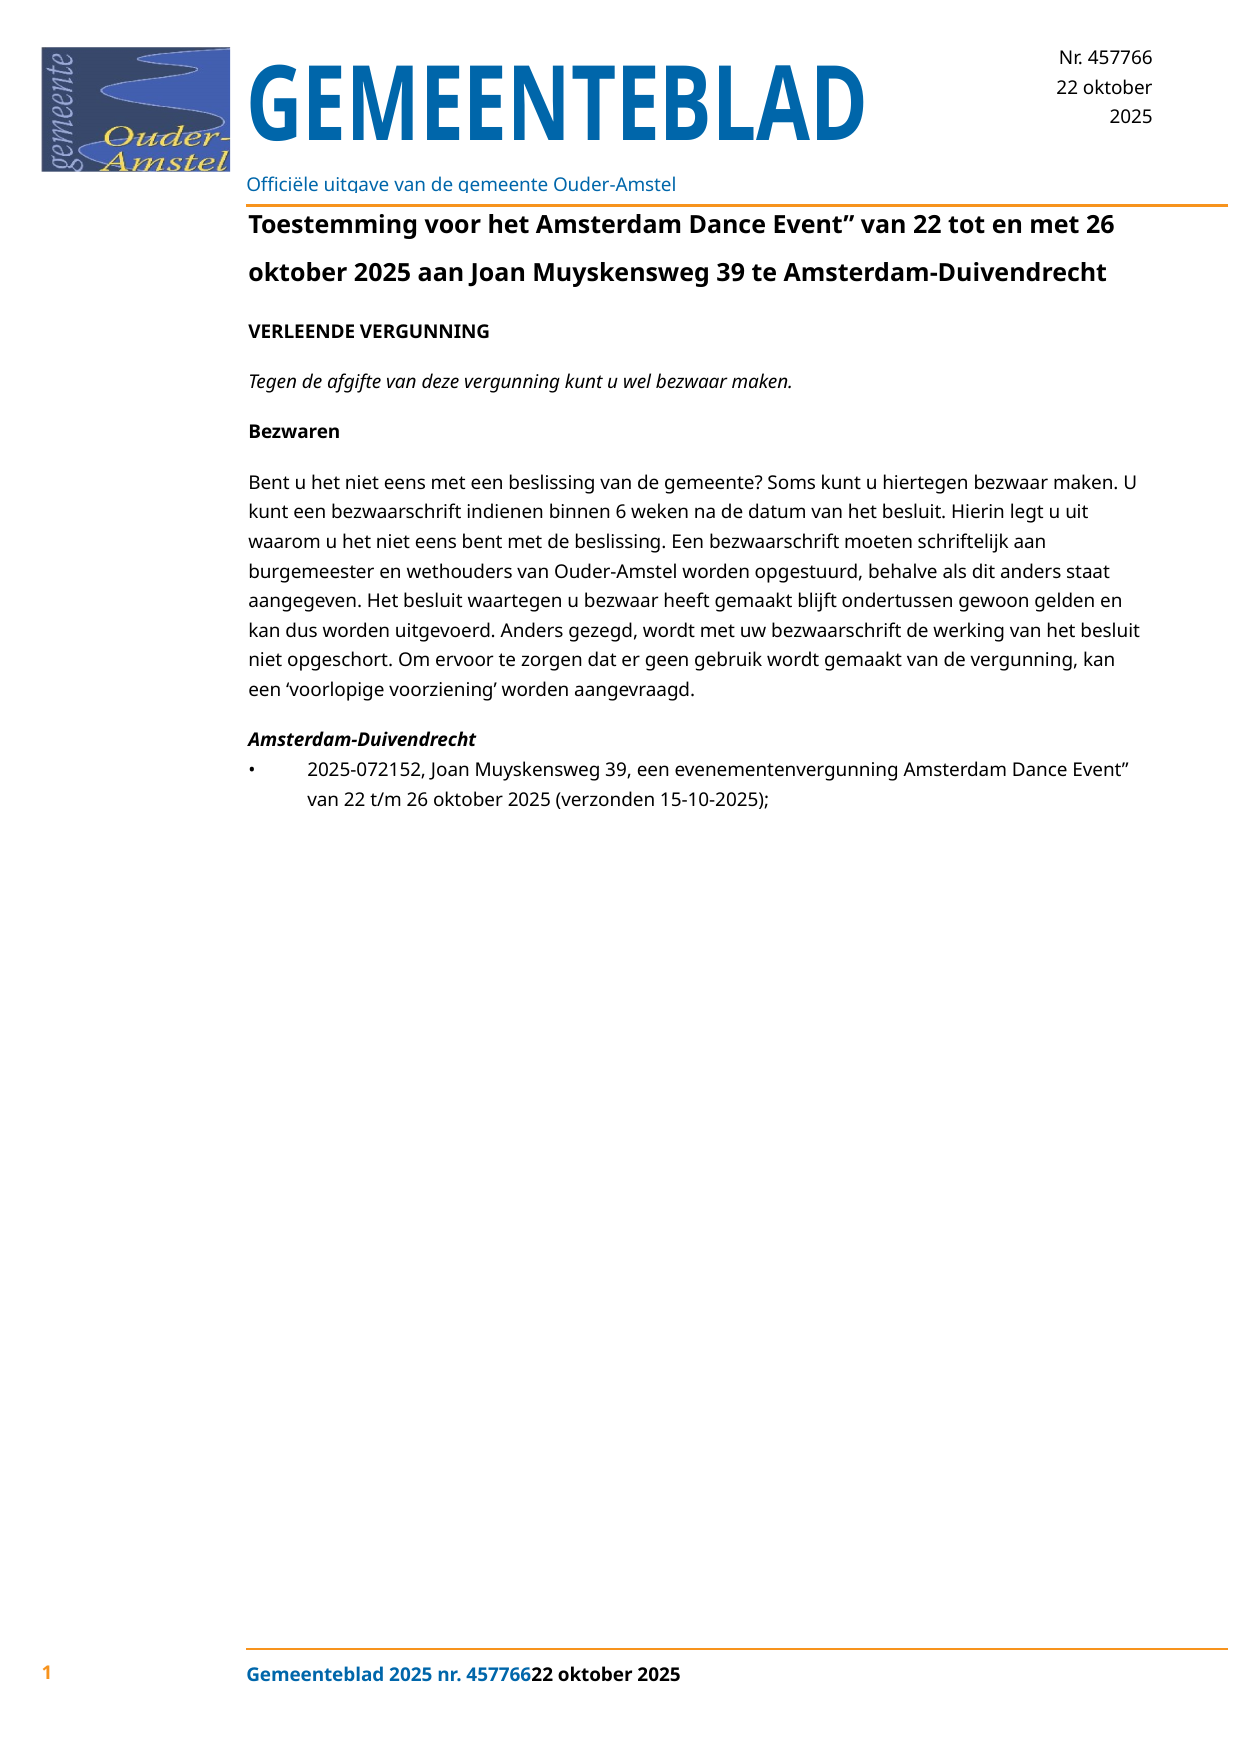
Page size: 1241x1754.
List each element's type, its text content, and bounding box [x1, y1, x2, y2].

text Amsterdam-Duivendrecht [248, 727, 1152, 752]
text VERLEENDE VERGUNNING [248, 318, 1152, 344]
list 2025-072152, Joan Muyskensweg 39, een evenementenvergunning Amsterdam Dance Event” van 22 t/m 26 oktober 2025 (verzonden 15-10-2025); [248, 756, 1152, 812]
text Tegen de afgifte van deze vergunning kunt u wel bezwaar maken. [248, 368, 1152, 394]
picture [41, 47, 231, 172]
text Bent u het niet eens met een beslissing van de gemeente? Soms kunt u hiertegen bezwaar maken. U kunt een bezwaarschrift indienen binnen 6 weken na de datum van het besluit. Hierin legt u uit waarom u het niet eens bent met de beslissing. Een bezwaarschrift moeten schriftelijk aan burgemeester en wethouders van Ouder-Amstel worden opgestuurd, behalve als dit anders staat aangegeven. Het besluit waartegen u bezwaar heeft gemaakt blijft ondertussen gewoon gelden en kan dus worden uitgevoerd. Anders gezegd, wordt met uw bezwaarschrift de werking van het besluit niet opgeschort. Om ervoor te zorgen dat er geen gebruik wordt gemaakt van de vergunning, kan een ‘voorlopige voorziening’ worden aangevraagd. [248, 469, 1152, 702]
text Bezwaren [248, 419, 1152, 444]
text Toestemming voor het Amsterdam Dance Event” van 22 tot en met 26 oktober 2025 aan Joan Muyskensweg 39 te Amsterdam-Duivendrecht [248, 207, 1152, 288]
